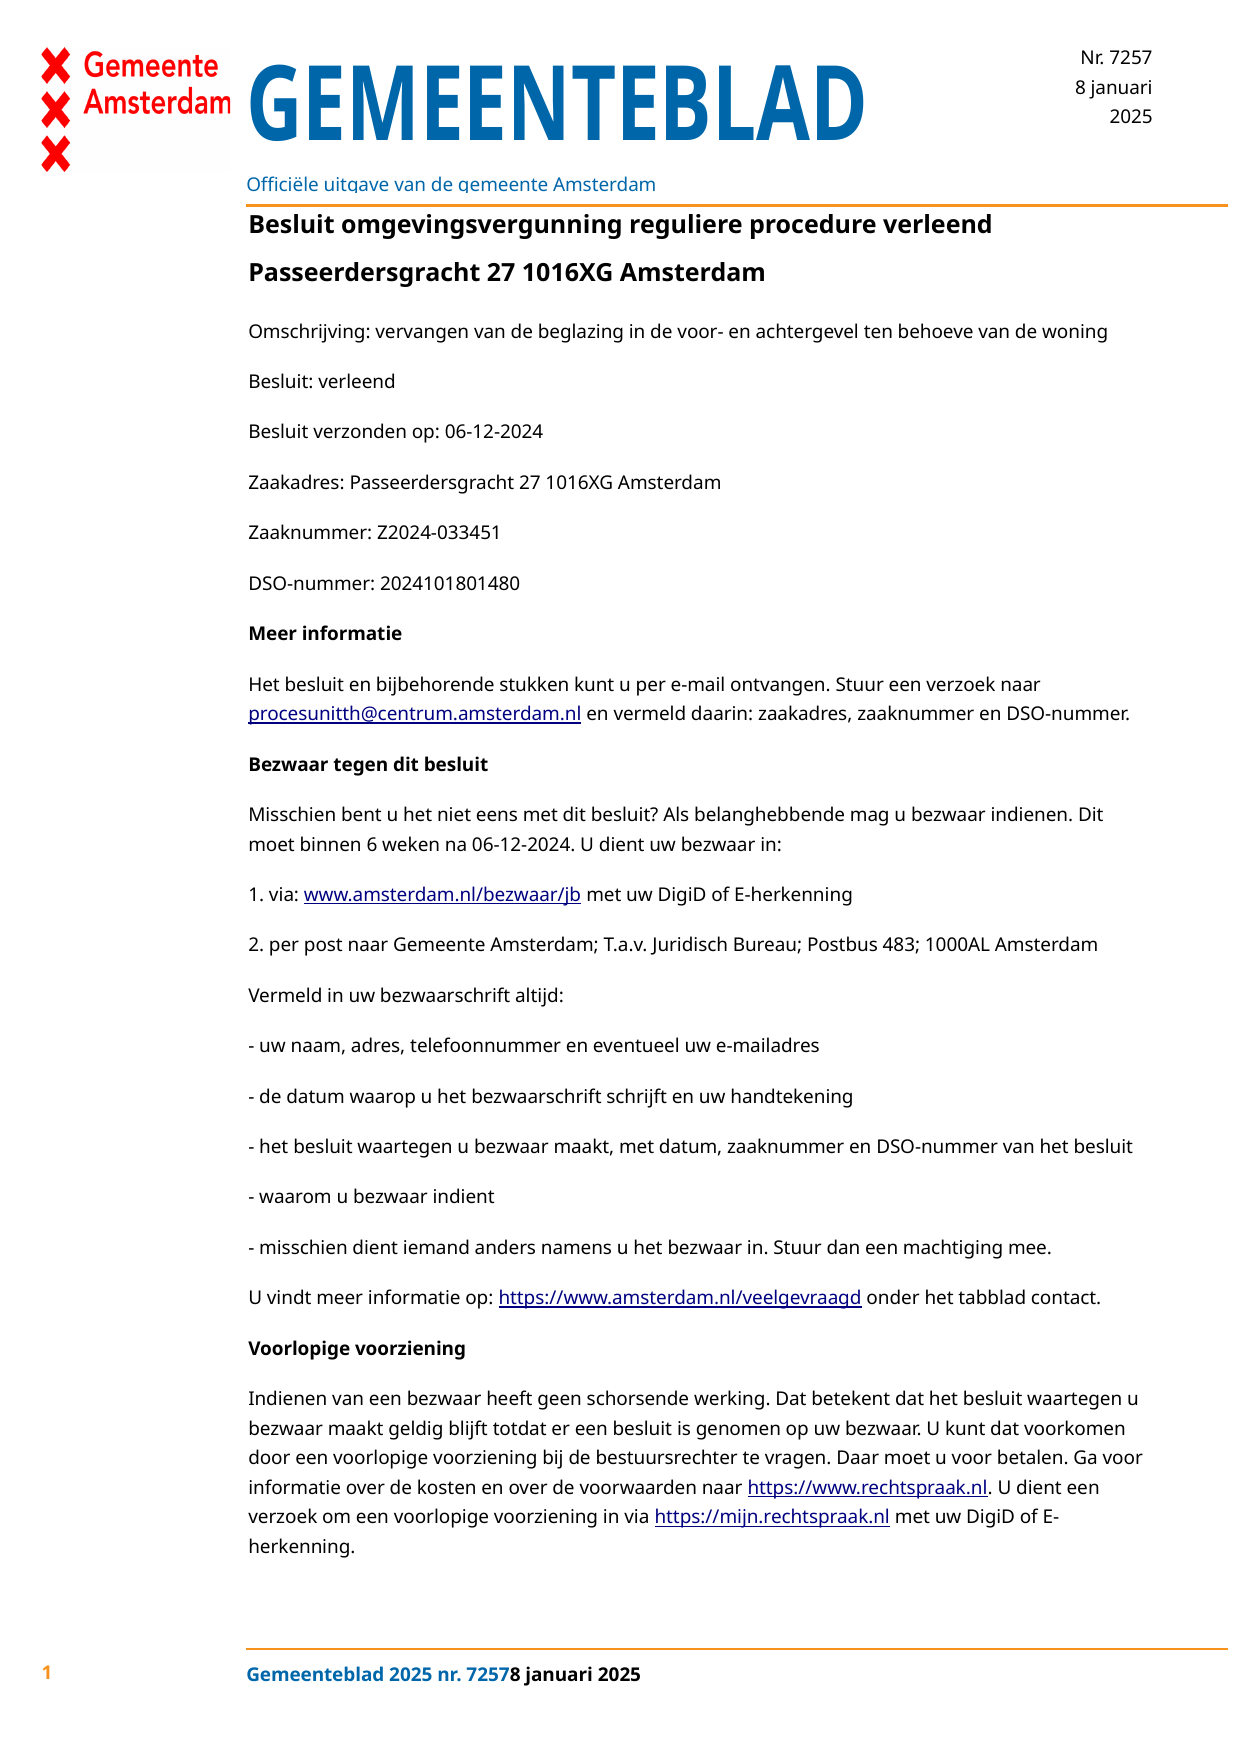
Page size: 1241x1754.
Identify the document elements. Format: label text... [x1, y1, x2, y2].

text Besluit verzonden op: 06-12-2024 [248, 419, 1152, 444]
text Besluit: verleend [248, 368, 1152, 394]
text Misschien bent u het niet eens met dit besluit? Als belanghebbende mag u bezwaar indienen. Dit moet binnen 6 weken na 06-12-2024. U dient uw bezwaar in: [248, 801, 1152, 857]
text Meer informatie [248, 620, 1152, 646]
text Indienen van een bezwaar heeft geen schorsende werking. Dat betekent dat het besluit waartegen u bezwaar maakt geldig blijft totdat er een besluit is genomen op uw bezwaar. U kunt dat voorkomen door een voorlopige voorziening bij de bestuursrechter te vragen. Daar moet u voor betalen. Ga voor informatie over de kosten en over de voorwaarden naar https://www.rechtspraak.nl. U dient een verzoek om een voorlopige voorziening in via https://mijn.rechtspraak.nl met uw DigiD of E-herkenning. [248, 1385, 1152, 1559]
picture [41, 47, 231, 172]
text Het besluit en bijbehorende stukken kunt u per e-mail ontvangen. Stuur een verzoek naar procesunitth@centrum.amsterdam.nl en vermeld daarin: zaakadres, zaaknummer en DSO-nummer. [248, 671, 1152, 726]
text U vindt meer informatie op: https://www.amsterdam.nl/veelgevraagd onder het tabblad contact. [248, 1284, 1152, 1310]
text Voorlopige voorziening [248, 1335, 1152, 1361]
text Bezwaar tegen dit besluit [248, 751, 1152, 777]
text - de datum waarop u het bezwaarschrift schrijft en uw handtekening [248, 1083, 1152, 1109]
text DSO-nummer: 2024101801480 [248, 570, 1152, 596]
text 1. via: www.amsterdam.nl/bezwaar/jb met uw DigiD of E-herkenning [248, 881, 1152, 907]
text Besluit omgevingsvergunning reguliere procedure verleend Passeerdersgracht 27 1016XG Amsterdam [248, 207, 1152, 288]
text - misschien dient iemand anders namens u het bezwaar in. Stuur dan een machtiging mee. [248, 1234, 1152, 1260]
text 2. per post naar Gemeente Amsterdam; T.a.v. Juridisch Bureau; Postbus 483; 1000AL Amsterdam [248, 932, 1152, 957]
text - het besluit waartegen u bezwaar maakt, met datum, zaaknummer en DSO-nummer van het besluit [248, 1133, 1152, 1159]
text Omschrijving: vervangen van de beglazing in de voor- en achtergevel ten behoeve van de woning [248, 318, 1152, 344]
text Vermeld in uw bezwaarschrift altijd: [248, 982, 1152, 1008]
text - uw naam, adres, telefoonnummer en eventueel uw e-mailadres [248, 1032, 1152, 1058]
text Zaakadres: Passeerdersgracht 27 1016XG Amsterdam [248, 469, 1152, 495]
text - waarom u bezwaar indient [248, 1184, 1152, 1209]
text Zaaknummer: Z2024-033451 [248, 519, 1152, 545]
